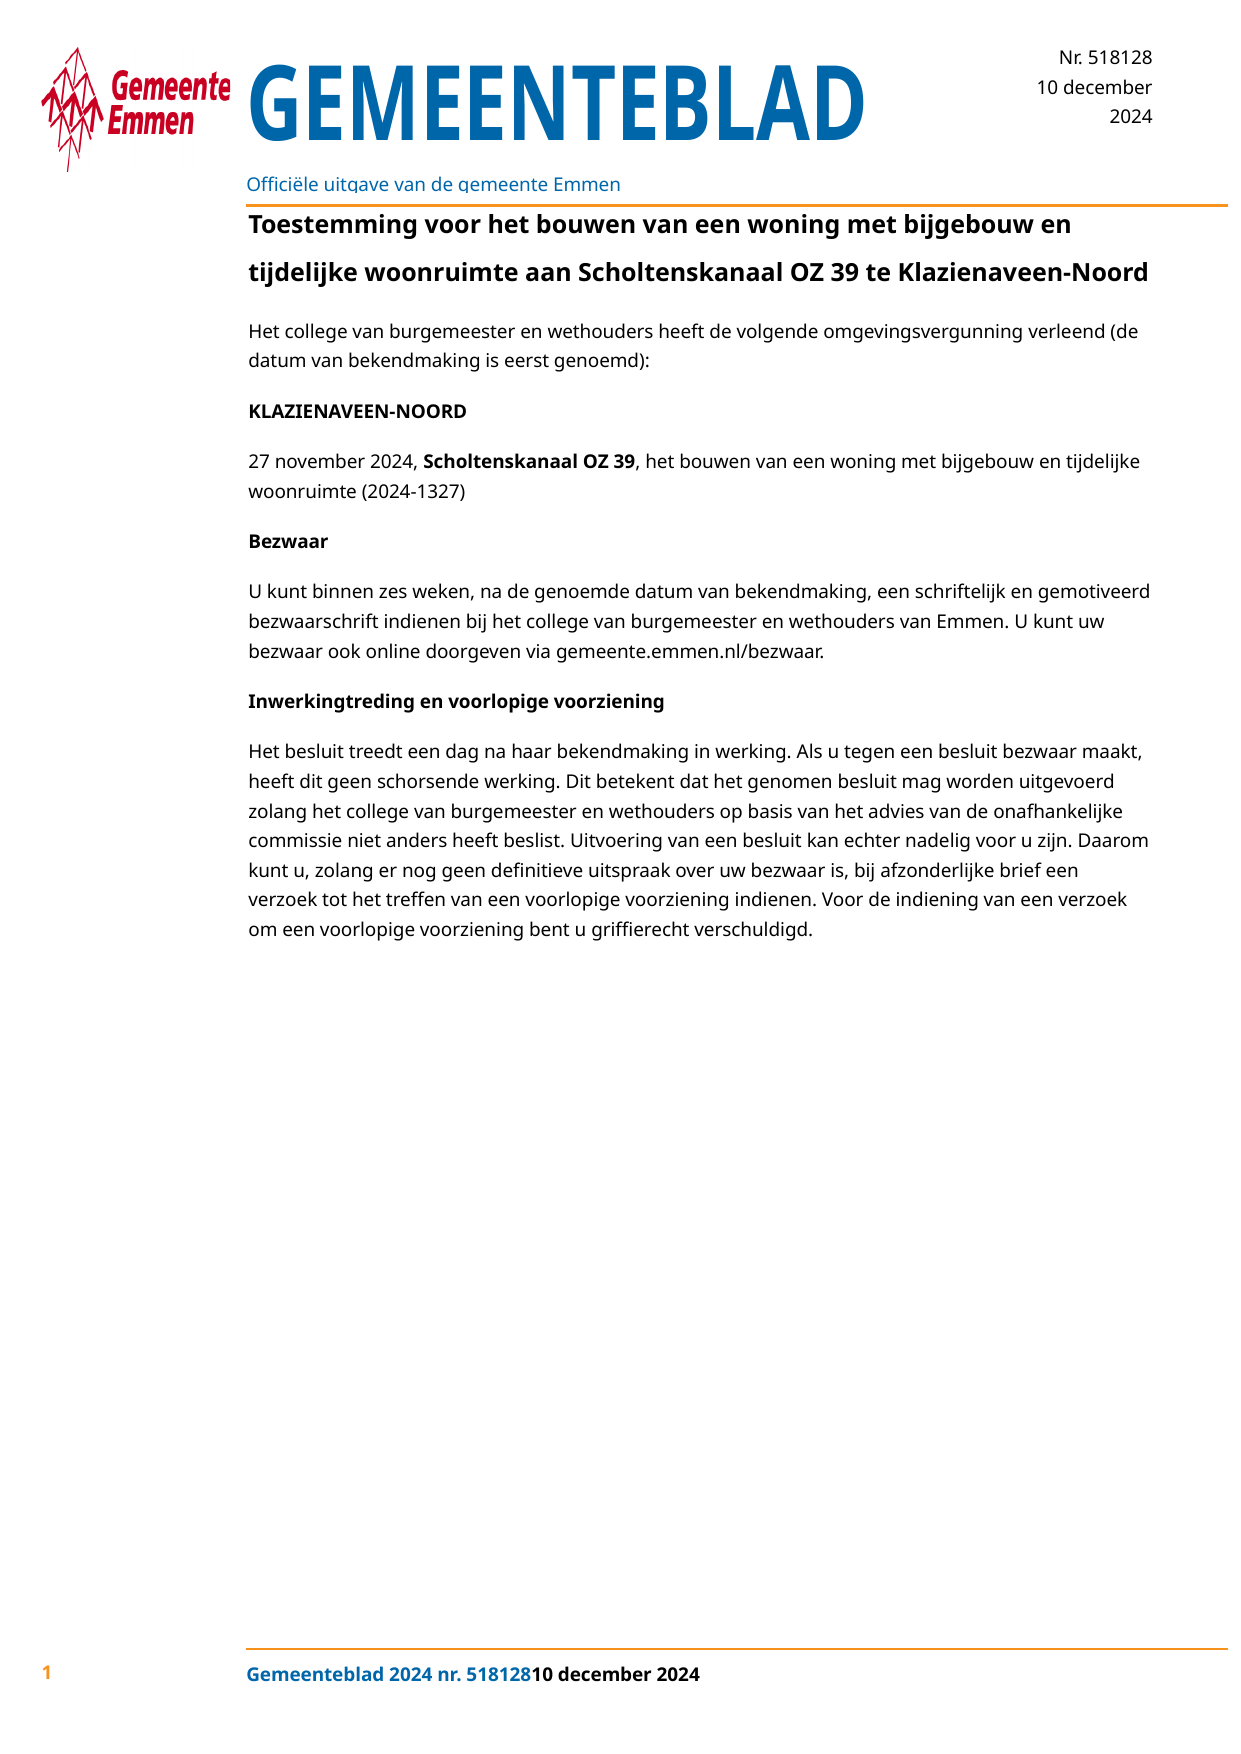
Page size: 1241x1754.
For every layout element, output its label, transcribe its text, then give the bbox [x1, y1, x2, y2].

text Toestemming voor het bouwen van een woning met bijgebouw en tijdelijke woonruimte aan Scholtenskanaal OZ 39 te Klazienaveen-Noord [248, 207, 1152, 288]
text KLAZIENAVEEN-NOORD [248, 398, 1152, 424]
text 27 november 2024, Scholtenskanaal OZ 39, het bouwen van een woning met bijgebouw en tijdelijke woonruimte (2024-1327) [248, 448, 1152, 504]
text Inwerkingtreding en voorlopige voorziening [248, 688, 1152, 714]
text Het besluit treedt een dag na haar bekendmaking in werking. Als u tegen een besluit bezwaar maakt, heeft dit geen schorsende werking. Dit betekent dat het genomen besluit mag worden uitgevoerd zolang het college van burgemeester en wethouders op basis van het advies van de onafhankelijke commissie niet anders heeft beslist. Uitvoering van een besluit kan echter nadelig voor u zijn. Daarom kunt u, zolang er nog geen definitieve uitspraak over uw bezwaar is, bij afzonderlijke brief een verzoek tot het treffen van een voorlopige voorziening indienen. Voor de indiening van een verzoek om een voorlopige voorziening bent u griffierecht verschuldigd. [248, 739, 1152, 942]
text Bezwaar [248, 528, 1152, 554]
picture [41, 47, 231, 172]
text U kunt binnen zes weken, na de genoemde datum van bekendmaking, een schriftelijk en gemotiveerd bezwaarschrift indienen bij het college van burgemeester en wethouders van Emmen. U kunt uw bezwaar ook online doorgeven via gemeente.emmen.nl/bezwaar. [248, 579, 1152, 664]
text Het college van burgemeester en wethouders heeft de volgende omgevingsvergunning verleend (de datum van bekendmaking is eerst genoemd): [248, 318, 1152, 373]
